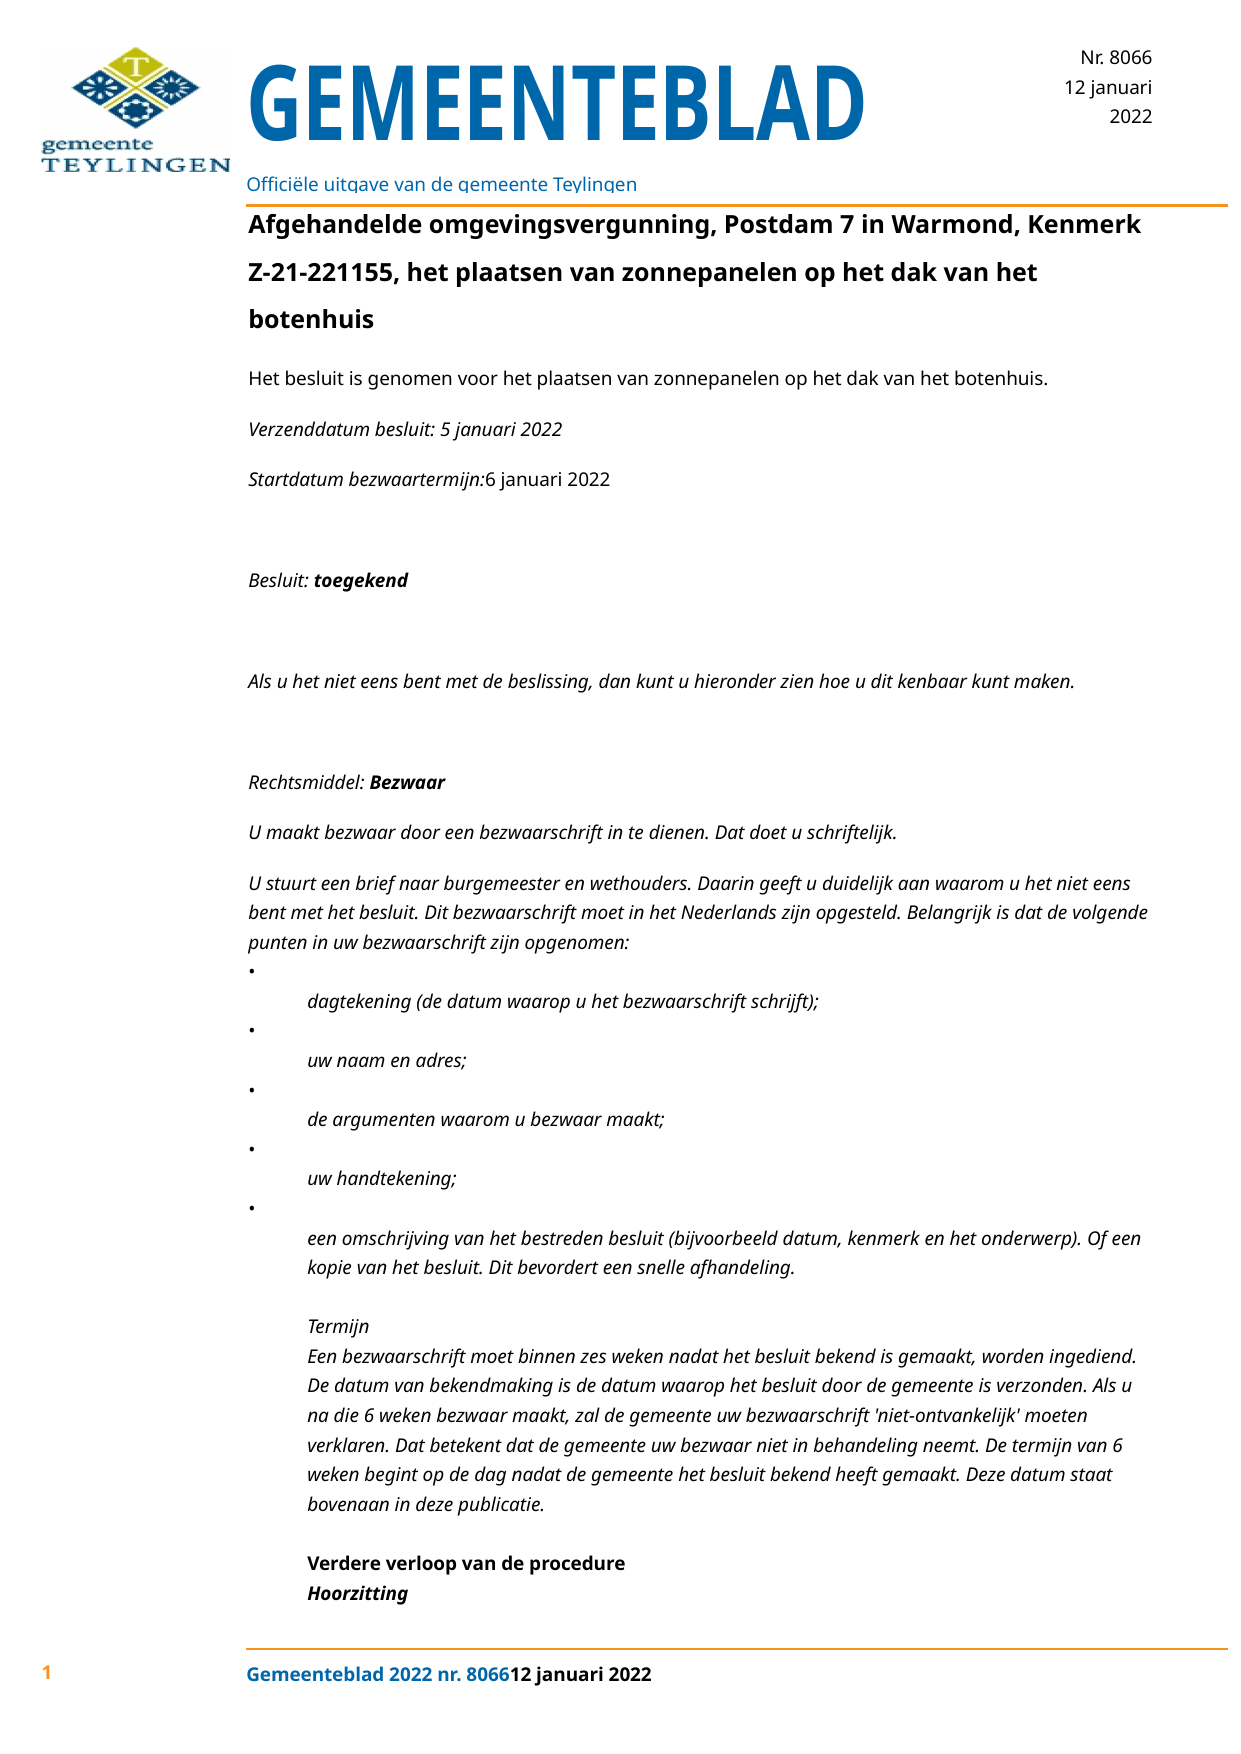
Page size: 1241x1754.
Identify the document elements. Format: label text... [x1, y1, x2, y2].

picture [41, 47, 231, 172]
text Startdatum bezwaartermijn:6 januari 2022 [248, 466, 1152, 492]
list uw naam en adres; [248, 1047, 1152, 1073]
list uw handtekening; [248, 1166, 1152, 1191]
list Een bezwaarschrift moet binnen zes weken nadat het besluit bekend is gemaakt, worden ingediend. De datum van bekendmaking is de datum waarop het besluit door de gemeente is verzonden. Als u na die 6 weken bezwaar maakt, zal de gemeente uw bezwaarschrift 'niet-ontvankelijk' moeten verklaren. Dat betekent dat de gemeente uw bezwaar niet in behandeling neemt. De termijn van 6 weken begint op de dag nadat de gemeente het besluit bekend heeft gemaakt. Deze datum staat bovenaan in deze publicatie. [248, 1343, 1152, 1517]
text U stuurt een brief naar burgemeester en wethouders. Daarin geeft u duidelijk aan waarom u het niet eens bent met het besluit. Dit bezwaarschrift moet in het Nederlands zijn opgesteld. Belangrijk is dat de volgende punten in uw bezwaarschrift zijn opgenomen: [248, 870, 1152, 954]
text Rechtsmiddel: Bezwaar [248, 769, 1152, 794]
list de argumenten waarom u bezwaar maakt; [248, 1106, 1152, 1132]
list Hoorzitting [248, 1580, 1152, 1605]
text Afgehandelde omgevingsvergunning, Postdam 7 in Warmond, Kenmerk Z-21-221155, het plaatsen van zonnepanelen op het dak van het botenhuis [248, 207, 1152, 336]
text U maakt bezwaar door een bezwaarschrift in te dienen. Dat doet u schriftelijk. [248, 819, 1152, 845]
text Verzenddatum besluit: 5 januari 2022 [248, 416, 1152, 442]
list een omschrijving van het bestreden besluit (bijvoorbeeld datum, kenmerk en het onderwerp). Of een kopie van het besluit. Dit bevordert een snelle afhandeling. [248, 1225, 1152, 1280]
text Als u het niet eens bent met de beslissing, dan kunt u hieronder zien hoe u dit kenbaar kunt maken. [248, 668, 1152, 694]
list dagtekening (de datum waarop u het bezwaarschrift schrijft); [248, 988, 1152, 1014]
text Besluit: toegekend [248, 567, 1152, 593]
text Het besluit is genomen voor het plaatsen van zonnepanelen op het dak van het botenhuis. [248, 366, 1152, 391]
list Verdere verloop van de procedure [248, 1550, 1152, 1576]
list Termijn [248, 1313, 1152, 1339]
